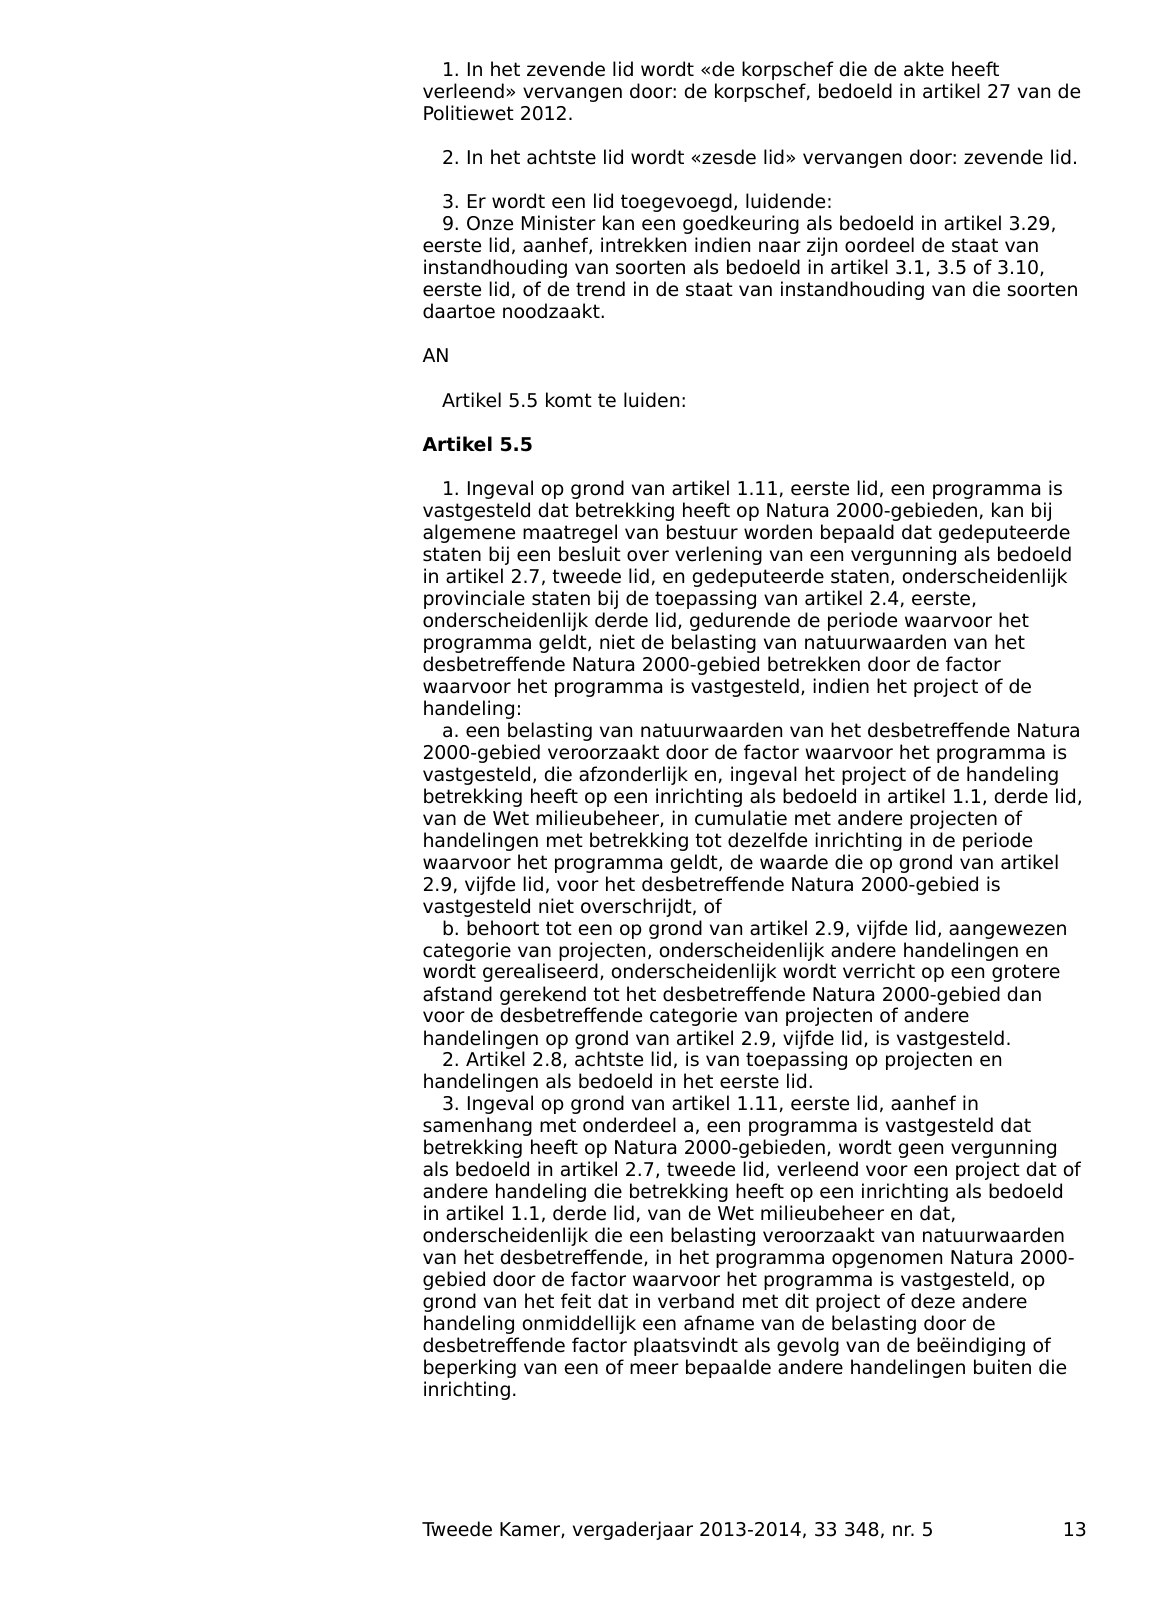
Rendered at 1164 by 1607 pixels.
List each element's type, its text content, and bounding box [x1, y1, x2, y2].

subtitle AN [422, 345, 1087, 367]
subtitle Artikel 5.5 [422, 434, 1087, 456]
text Artikel 5.5 komt te luiden: [422, 389, 1087, 412]
text 2. Artikel 2.8, achtste lid, is van toepassing op projecten en handelingen als bedoeld in het eerste lid. [422, 1049, 1087, 1093]
text b. behoort tot een op grond van artikel 2.9, vijfde lid, aangewezen categorie van projecten, onderscheidenlijk andere handelingen en wordt gerealiseerd, onderscheidenlijk wordt verricht op een grotere afstand gerekend tot het desbetreffende Natura 2000-gebied dan voor de desbetreffende categorie van projecten of andere handelingen op grond van artikel 2.9, vijfde lid, is vastgesteld. [422, 917, 1087, 1049]
text 1. In het zevende lid wordt «de korpschef die de akte heeft verleend» vervangen door: de korpschef, bedoeld in artikel 27 van de Politiewet 2012. [422, 59, 1087, 125]
text a. een belasting van natuurwaarden van het desbetreffende Natura 2000-gebied veroorzaakt door de factor waarvoor het programma is vastgesteld, die afzonderlijk en, ingeval het project of de handeling betrekking heeft op een inrichting als bedoeld in artikel 1.1, derde lid, van de Wet milieubeheer, in cumulatie met andere projecten of handelingen met betrekking tot dezelfde inrichting in de periode waarvoor het programma geldt, de waarde die op grond van artikel 2.9, vijfde lid, voor het desbetreffende Natura 2000-gebied is vastgesteld niet overschrijdt, of [422, 720, 1087, 917]
text 3. Er wordt een lid toegevoegd, luidende: [422, 191, 1087, 213]
text 3. Ingeval op grond van artikel 1.11, eerste lid, aanhef in samenhang met onderdeel a, een programma is vastgesteld dat betrekking heeft op Natura 2000-gebieden, wordt geen vergunning als bedoeld in artikel 2.7, tweede lid, verleend voor een project dat of andere handeling die betrekking heeft op een inrichting als bedoeld in artikel 1.1, derde lid, van de Wet milieubeheer en dat, onderscheidenlijk die een belasting veroorzaakt van natuurwaarden van het desbetreffende, in het programma opgenomen Natura 2000-gebied door de factor waarvoor het programma is vastgesteld, op grond van het feit dat in verband met dit project of deze andere handeling onmiddellijk een afname van de belasting door de desbetreffende factor plaatsvindt als gevolg van de beëindiging of beperking van een of meer bepaalde andere handelingen buiten die inrichting. [422, 1093, 1087, 1401]
text 9. Onze Minister kan een goedkeuring als bedoeld in artikel 3.29, eerste lid, aanhef, intrekken indien naar zijn oordeel de staat van instandhouding van soorten als bedoeld in artikel 3.1, 3.5 of 3.10, eerste lid, of de trend in de staat van instandhouding van die soorten daartoe noodzaakt. [422, 213, 1087, 323]
text 2. In het achtste lid wordt «zesde lid» vervangen door: zevende lid. [422, 147, 1087, 169]
text 1. Ingeval op grond van artikel 1.11, eerste lid, een programma is vastgesteld dat betrekking heeft op Natura 2000-gebieden, kan bij algemene maatregel van bestuur worden bepaald dat gedeputeerde staten bij een besluit over verlening van een vergunning als bedoeld in artikel 2.7, tweede lid, en gedeputeerde staten, onderscheidenlijk provinciale staten bij de toepassing van artikel 2.4, eerste, onderscheidenlijk derde lid, gedurende de periode waarvoor het programma geldt, niet de belasting van natuurwaarden van het desbetreffende Natura 2000-gebied betrekken door de factor waarvoor het programma is vastgesteld, indien het project of de handeling: [422, 478, 1087, 720]
